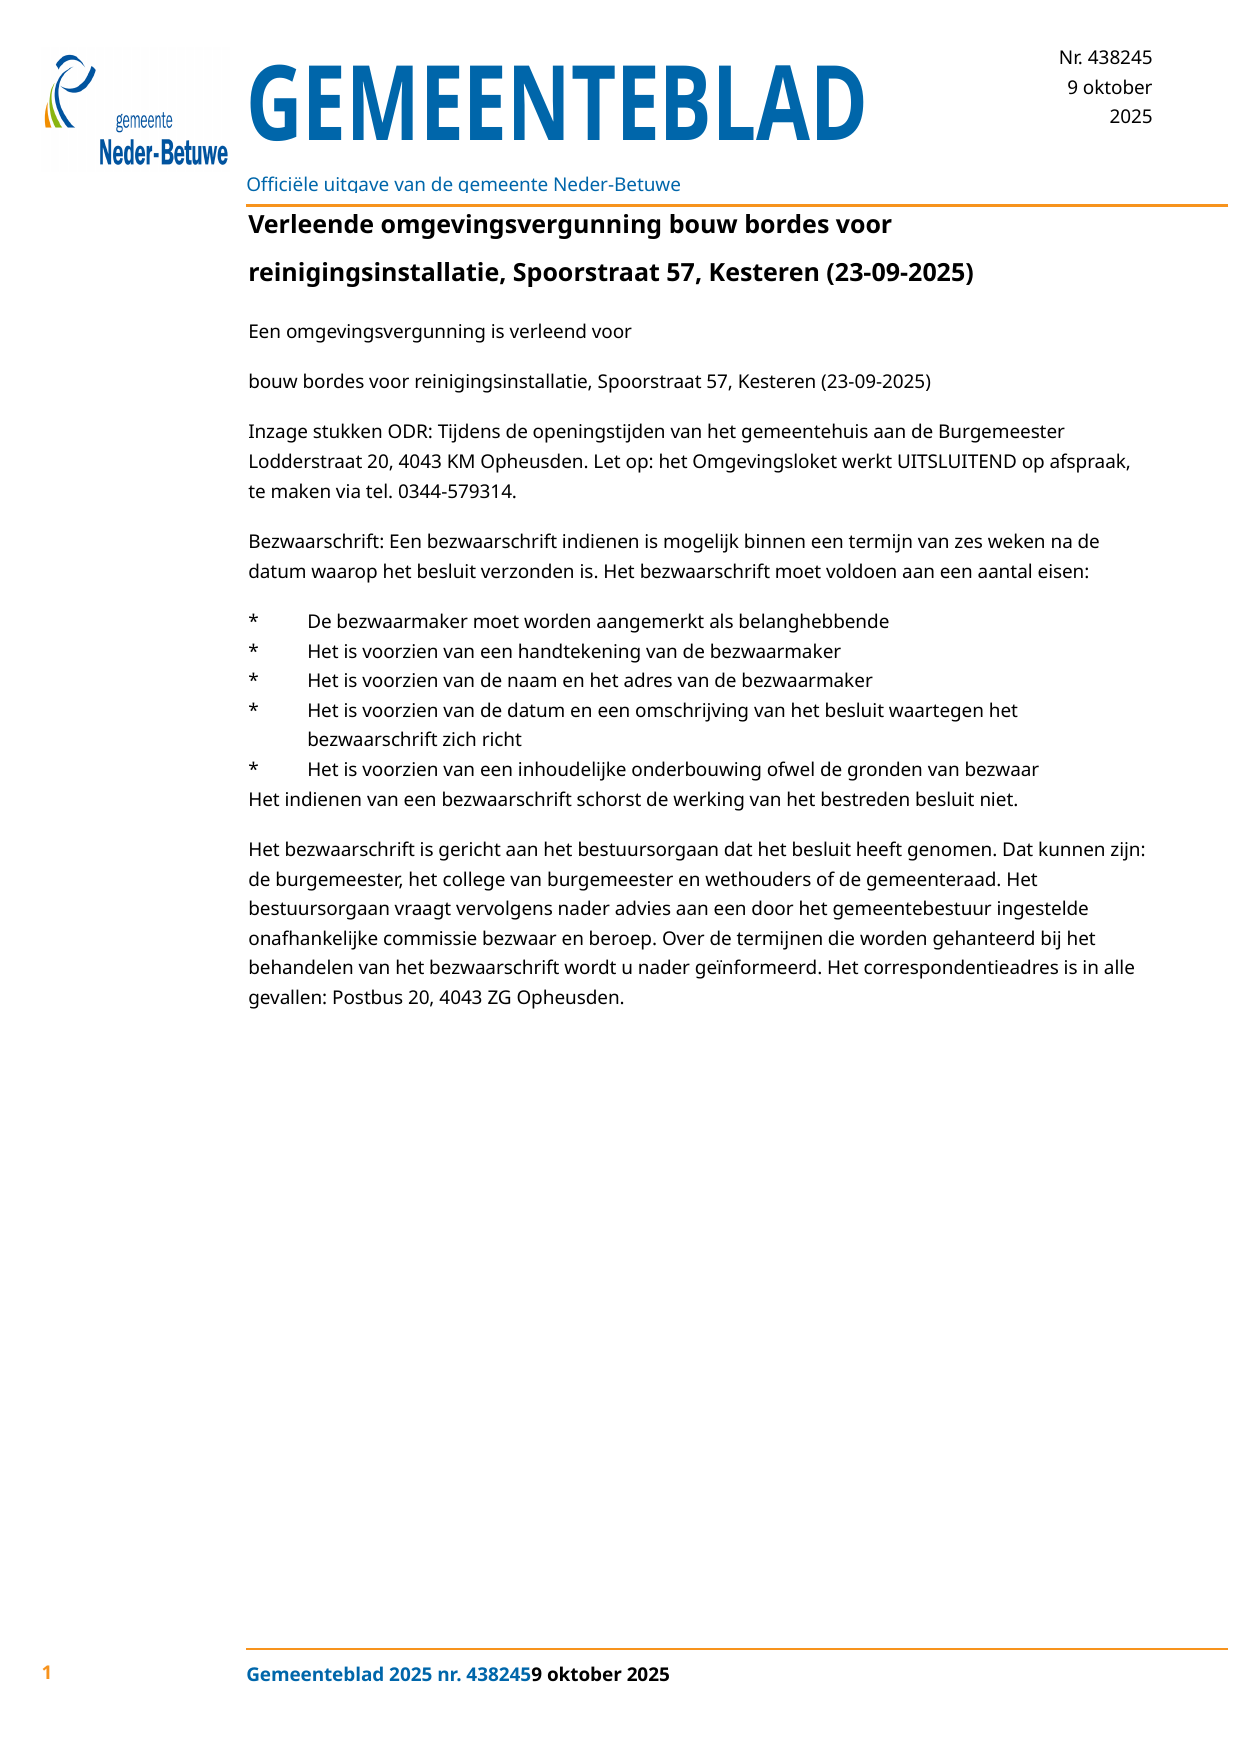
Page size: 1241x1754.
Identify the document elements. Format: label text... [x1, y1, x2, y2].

text bouw bordes voor reinigingsinstallatie, Spoorstraat 57, Kesteren (23-09-2025) [248, 368, 1152, 394]
text Inzage stukken ODR: Tijdens de openingstijden van het gemeentehuis aan de Burgemeester Lodderstraat 20, 4043 KM Opheusden. Let op: het Omgevingsloket werkt UITSLUITEND op afspraak, te maken via tel. 0344-579314. [248, 419, 1152, 504]
text Een omgevingsvergunning is verleend voor [248, 318, 1152, 344]
text Verleende omgevingsvergunning bouw bordes voor reinigingsinstallatie, Spoorstraat 57, Kesteren (23-09-2025) [248, 207, 1152, 288]
list Het is voorzien van een inhoudelijke onderbouwing ofwel de gronden van bezwaar [248, 756, 1152, 782]
text Bezwaarschrift: Een bezwaarschrift indienen is mogelijk binnen een termijn van zes weken na de datum waarop het besluit verzonden is. Het bezwaarschrift moet voldoen aan een aantal eisen: [248, 528, 1152, 584]
text Het indienen van een bezwaarschrift schorst de werking van het bestreden besluit niet. [248, 786, 1152, 812]
list Het is voorzien van de datum en een omschrijving van het besluit waartegen het bezwaarschrift zich richt [248, 697, 1152, 752]
text Het bezwaarschrift is gericht aan het bestuursorgaan dat het besluit heeft genomen. Dat kunnen zijn: de burgemeester, het college van burgemeester en wethouders of de gemeenteraad. Het bestuursorgaan vraagt vervolgens nader advies aan een door het gemeentebestuur ingestelde onafhankelijke commissie bezwaar en beroep. Over de termijnen die worden gehanteerd bij het behandelen van het bezwaarschrift wordt u nader geïnformeerd. Het correspondentieadres is in alle gevallen: Postbus 20, 4043 ZG Opheusden. [248, 836, 1152, 1010]
list Het is voorzien van de naam en het adres van de bezwaarmaker [248, 667, 1152, 693]
picture [41, 47, 231, 172]
list Het is voorzien van een handtekening van de bezwaarmaker [248, 638, 1152, 664]
list De bezwaarmaker moet worden aangemerkt als belanghebbende [248, 608, 1152, 634]
